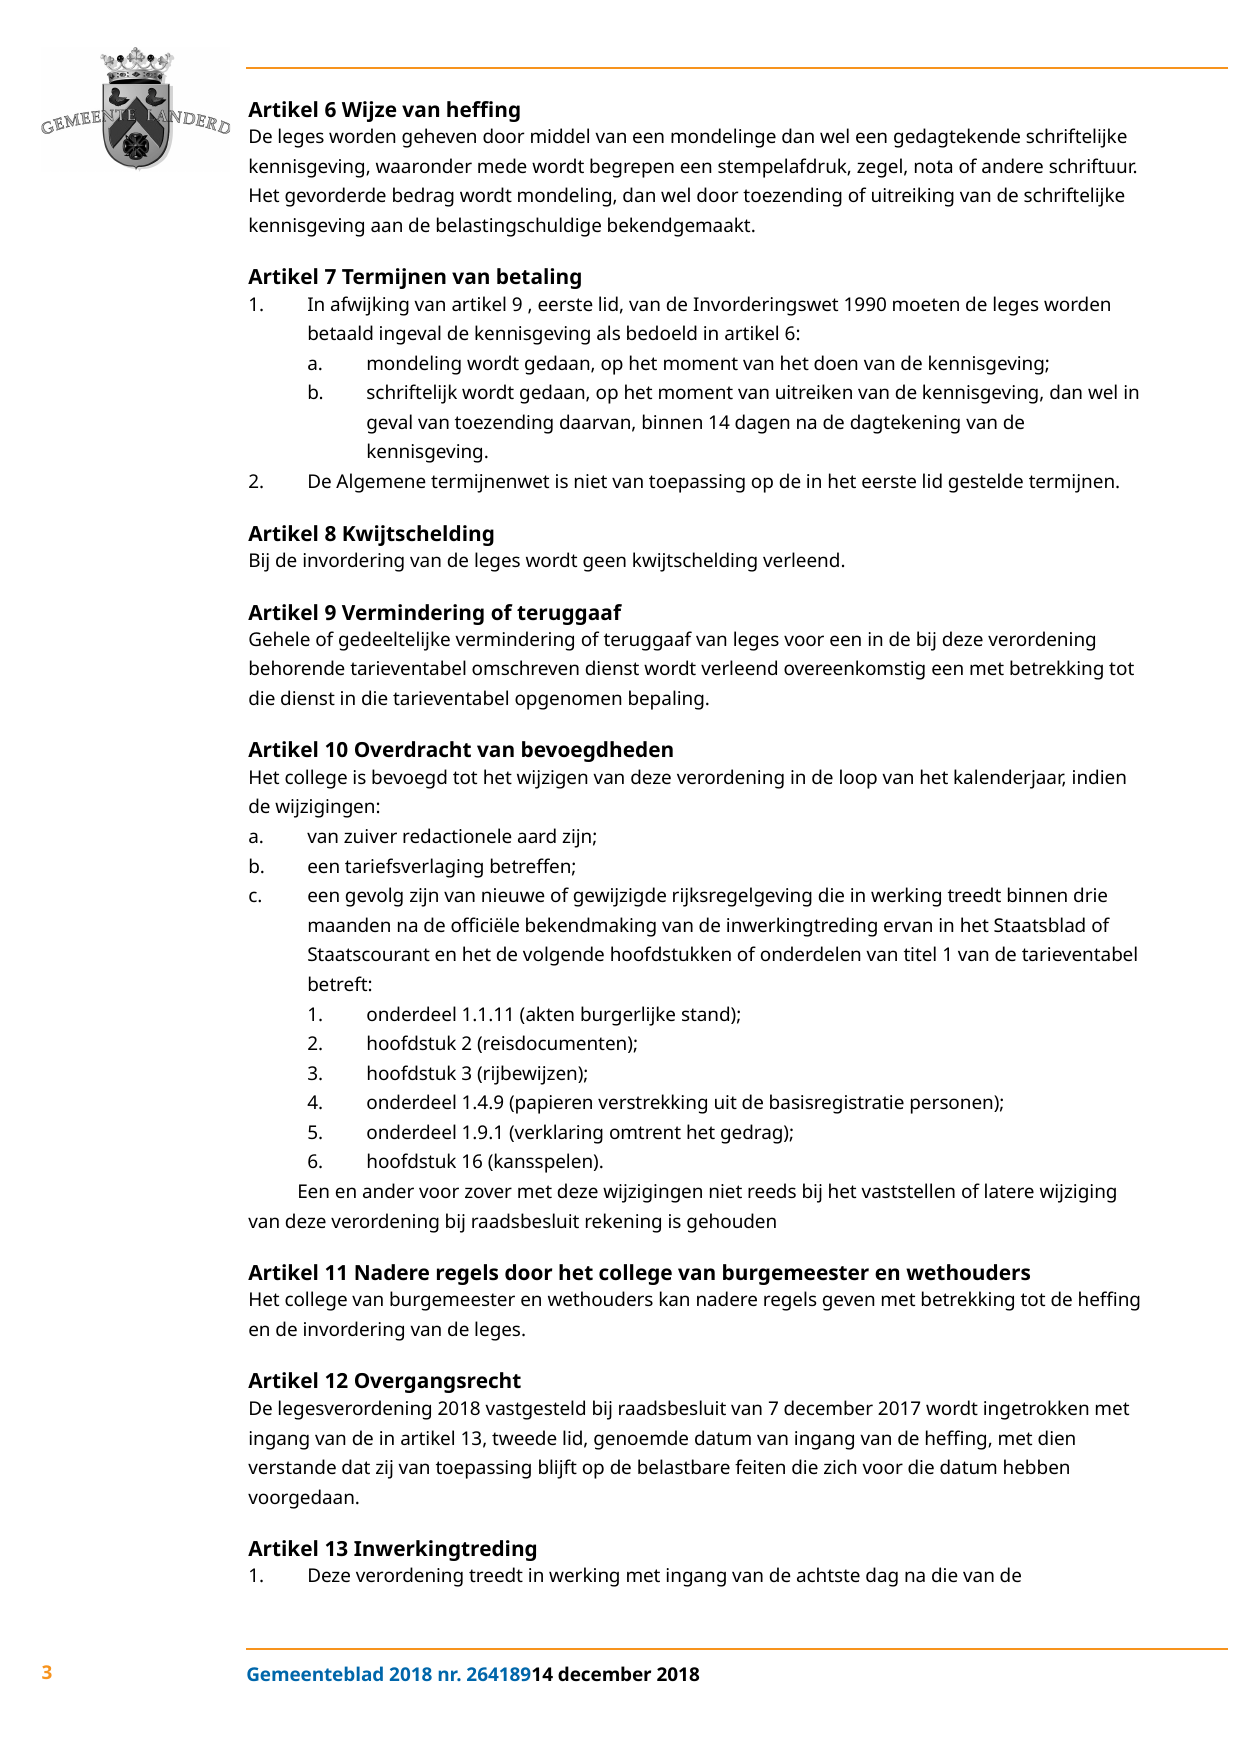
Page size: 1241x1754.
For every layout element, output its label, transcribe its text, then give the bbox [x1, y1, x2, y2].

list een tariefsverlaging betreffen; [248, 853, 1152, 878]
text Artikel 9 Vermindering of teruggaaf [248, 598, 1152, 626]
picture [41, 47, 231, 172]
list een gevolg zijn van nieuwe of gewijzigde rijksregelgeving die in werking treedt binnen drie maanden na de officiële bekendmaking van de inwerkingtreding ervan in het Staatsblad of Staatscourant en het de volgende hoofdstukken of onderdelen van titel 1 van de tarieventabel betreft: [248, 882, 1152, 997]
text Artikel 10 Overdracht van bevoegdheden [248, 736, 1152, 764]
text De leges worden geheven door middel van een mondelinge dan wel een gedagtekende schriftelijke kennisgeving, waaronder mede wordt begrepen een stempelafdruk, zegel, nota of andere schriftuur. Het gevorderde bedrag wordt mondeling, dan wel door toezending of uitreiking van de schriftelijke kennisgeving aan de belastingschuldige bekendgemaakt. [248, 123, 1152, 238]
list hoofdstuk 3 (rijbewijzen); [307, 1060, 1152, 1086]
text Artikel 7 Termijnen van betaling [248, 262, 1152, 291]
text Een en ander voor zover met deze wijzigingen niet reeds bij het vaststellen of latere wijziging van deze verordening bij raadsbesluit rekening is gehouden [248, 1178, 1152, 1233]
text Artikel 8 Kwijtschelding [248, 519, 1152, 547]
text Artikel 12 Overgangsrecht [248, 1367, 1152, 1395]
text Het college is bevoegd tot het wijzigen van deze verordening in de loop van het kalenderjaar, indien de wijzigingen: [248, 764, 1152, 819]
list In afwijking van artikel 9 , eerste lid, van de Invorderingswet 1990 moeten de leges worden betaald ingeval de kennisgeving als bedoeld in artikel 6: [248, 291, 1152, 346]
list hoofdstuk 16 (kansspelen). [307, 1149, 1152, 1174]
list De Algemene termijnenwet is niet van toepassing op de in het eerste lid gestelde termijnen. [248, 468, 1152, 494]
text Bij de invordering van de leges wordt geen kwijtschelding verleend. [248, 547, 1152, 573]
list onderdeel 1.4.9 (papieren verstrekking uit de basisregistratie personen); [307, 1089, 1152, 1115]
list hoofdstuk 2 (reisdocumenten); [307, 1030, 1152, 1056]
list onderdeel 1.9.1 (verklaring omtrent het gedrag); [307, 1119, 1152, 1145]
text Artikel 13 Inwerkingtreding [248, 1534, 1152, 1563]
list onderdeel 1.1.11 (akten burgerlijke stand); [307, 1001, 1152, 1026]
text Artikel 11 Nadere regels door het college van burgemeester en wethouders [248, 1258, 1152, 1287]
list Deze verordening treedt in werking met ingang van de achtste dag na die van de [248, 1563, 1152, 1588]
text Het college van burgemeester en wethouders kan nadere regels geven met betrekking tot de heffing en de invordering van de leges. [248, 1287, 1152, 1342]
list schriftelijk wordt gedaan, op het moment van uitreiken van de kennisgeving, dan wel in geval van toezending daarvan, binnen 14 dagen na de dagtekening van de kennisgeving. [307, 379, 1152, 464]
text Gehele of gedeeltelijke vermindering of teruggaaf van leges voor een in de bij deze verordening behorende tarieventabel omschreven dienst wordt verleend overeenkomstig een met betrekking tot die dienst in die tarieventabel opgenomen bepaling. [248, 626, 1152, 711]
text De legesverordening 2018 vastgesteld bij raadsbesluit van 7 december 2017 wordt ingetrokken met ingang van de in artikel 13, tweede lid, genoemde datum van ingang van de heffing, met dien verstande dat zij van toepassing blijft op de belastbare feiten die zich voor die datum hebben voorgedaan. [248, 1395, 1152, 1509]
text Artikel 6 Wijze van heffing [248, 95, 1152, 123]
list mondeling wordt gedaan, op het moment van het doen van de kennisgeving; [307, 350, 1152, 376]
list van zuiver redactionele aard zijn; [248, 823, 1152, 849]
